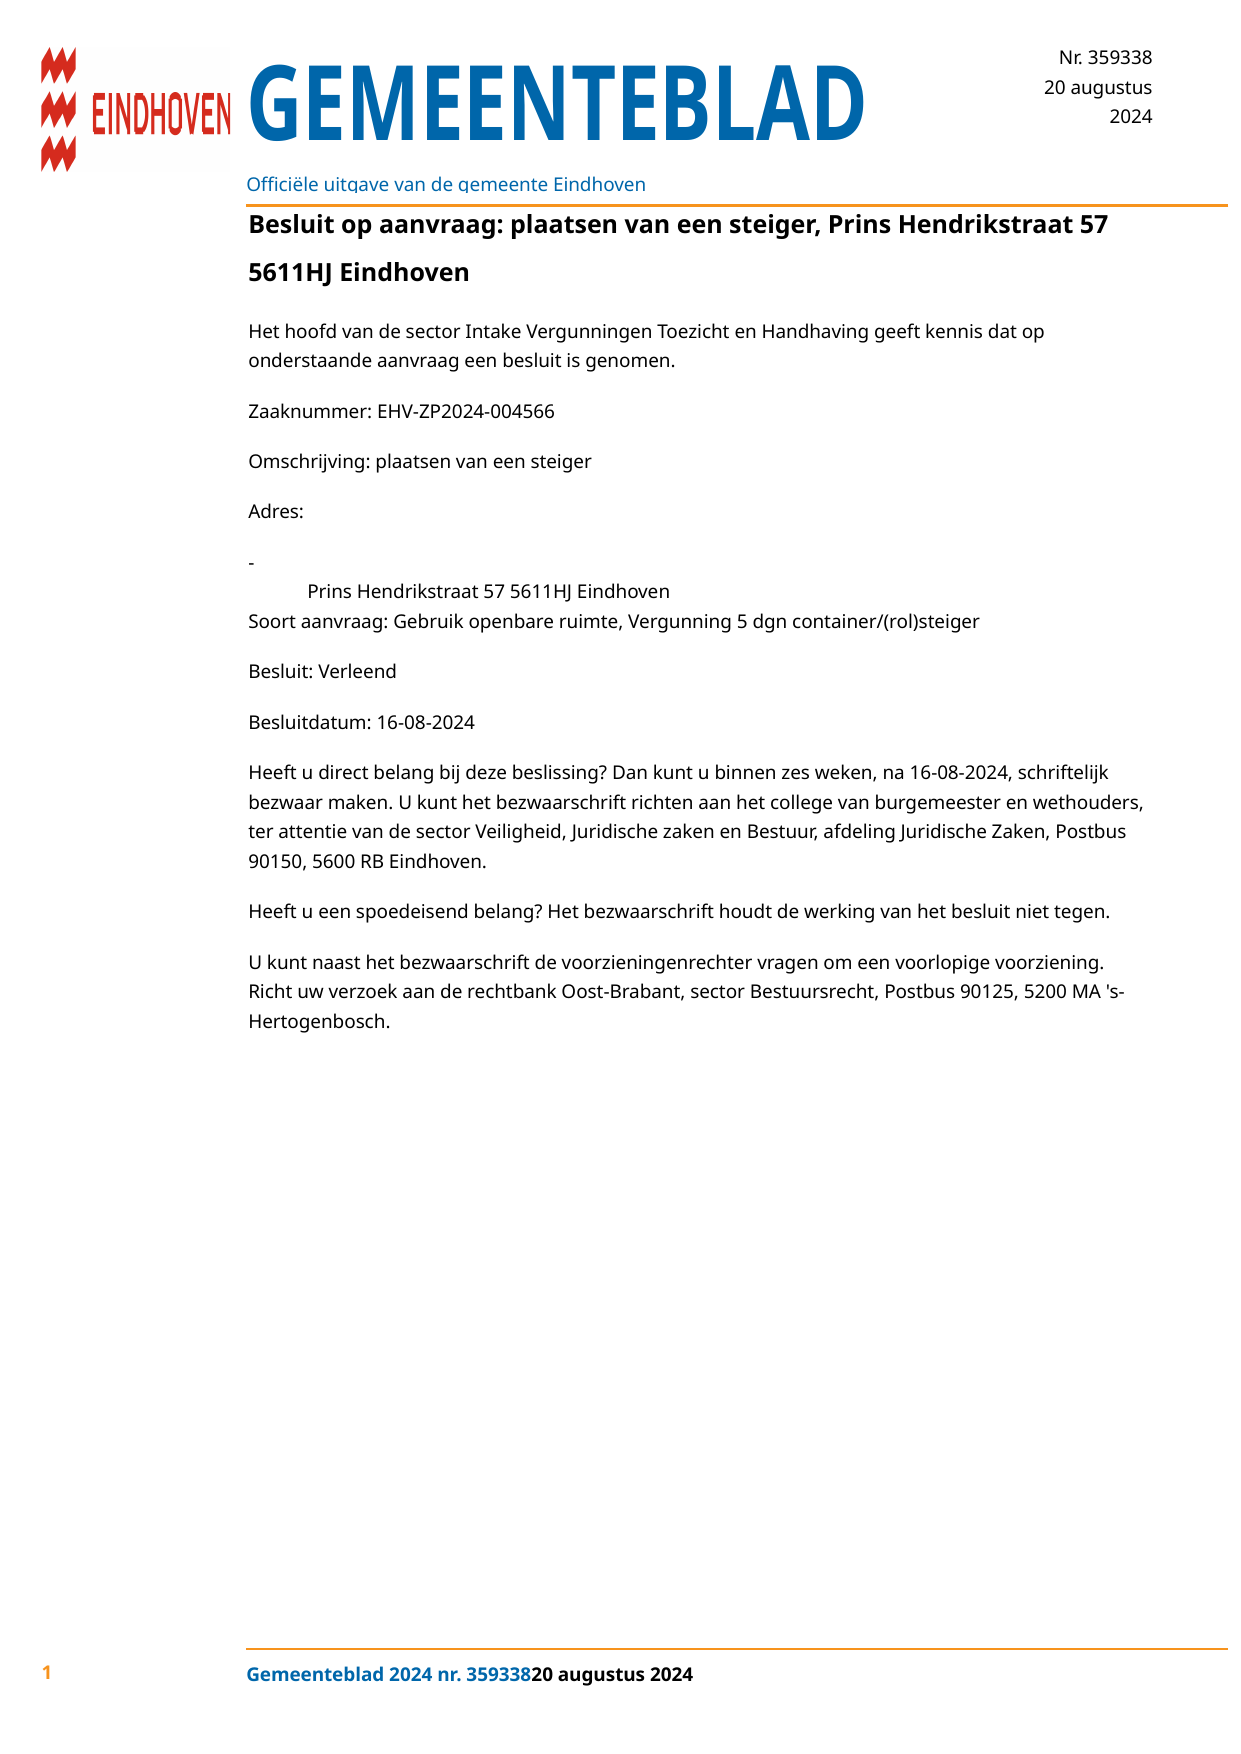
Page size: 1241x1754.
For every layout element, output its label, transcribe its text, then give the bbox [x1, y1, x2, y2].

picture [41, 47, 231, 172]
text Besluit: Verleend [248, 659, 1152, 684]
text U kunt naast het bezwaarschrift de voorzieningenrechter vragen om een voorlopige voorziening. Richt uw verzoek aan de rechtbank Oost-Brabant, sector Bestuursrecht, Postbus 90125, 5200 MA 's-Hertogenbosch. [248, 949, 1152, 1034]
text Besluit op aanvraag: plaatsen van een steiger, Prins Hendrikstraat 57 5611HJ Eindhoven [248, 207, 1152, 288]
text Heeft u direct belang bij deze beslissing? Dan kunt u binnen zes weken, na 16-08-2024, schriftelijk bezwaar maken. U kunt het bezwaarschrift richten aan het college van burgemeester en wethouders, ter attentie van de sector Veiligheid, Juridische zaken en Bestuur, afdeling Juridische Zaken, Postbus 90150, 5600 RB Eindhoven. [248, 759, 1152, 874]
text Omschrijving: plaatsen van een steiger [248, 448, 1152, 474]
text Adres: [248, 499, 1152, 524]
text Het hoofd van de sector Intake Vergunningen Toezicht en Handhaving geeft kennis dat op onderstaande aanvraag een besluit is genomen. [248, 318, 1152, 373]
text Soort aanvraag: Gebruik openbare ruimte, Vergunning 5 dgn container/(rol)steiger [248, 608, 1152, 634]
text Heeft u een spoedeisend belang? Het bezwaarschrift houdt de werking van het besluit niet tegen. [248, 899, 1152, 924]
text Besluitdatum: 16-08-2024 [248, 709, 1152, 735]
text Zaaknummer: EHV-ZP2024-004566 [248, 398, 1152, 424]
list Prins Hendrikstraat 57 5611HJ Eindhoven [248, 579, 1152, 604]
